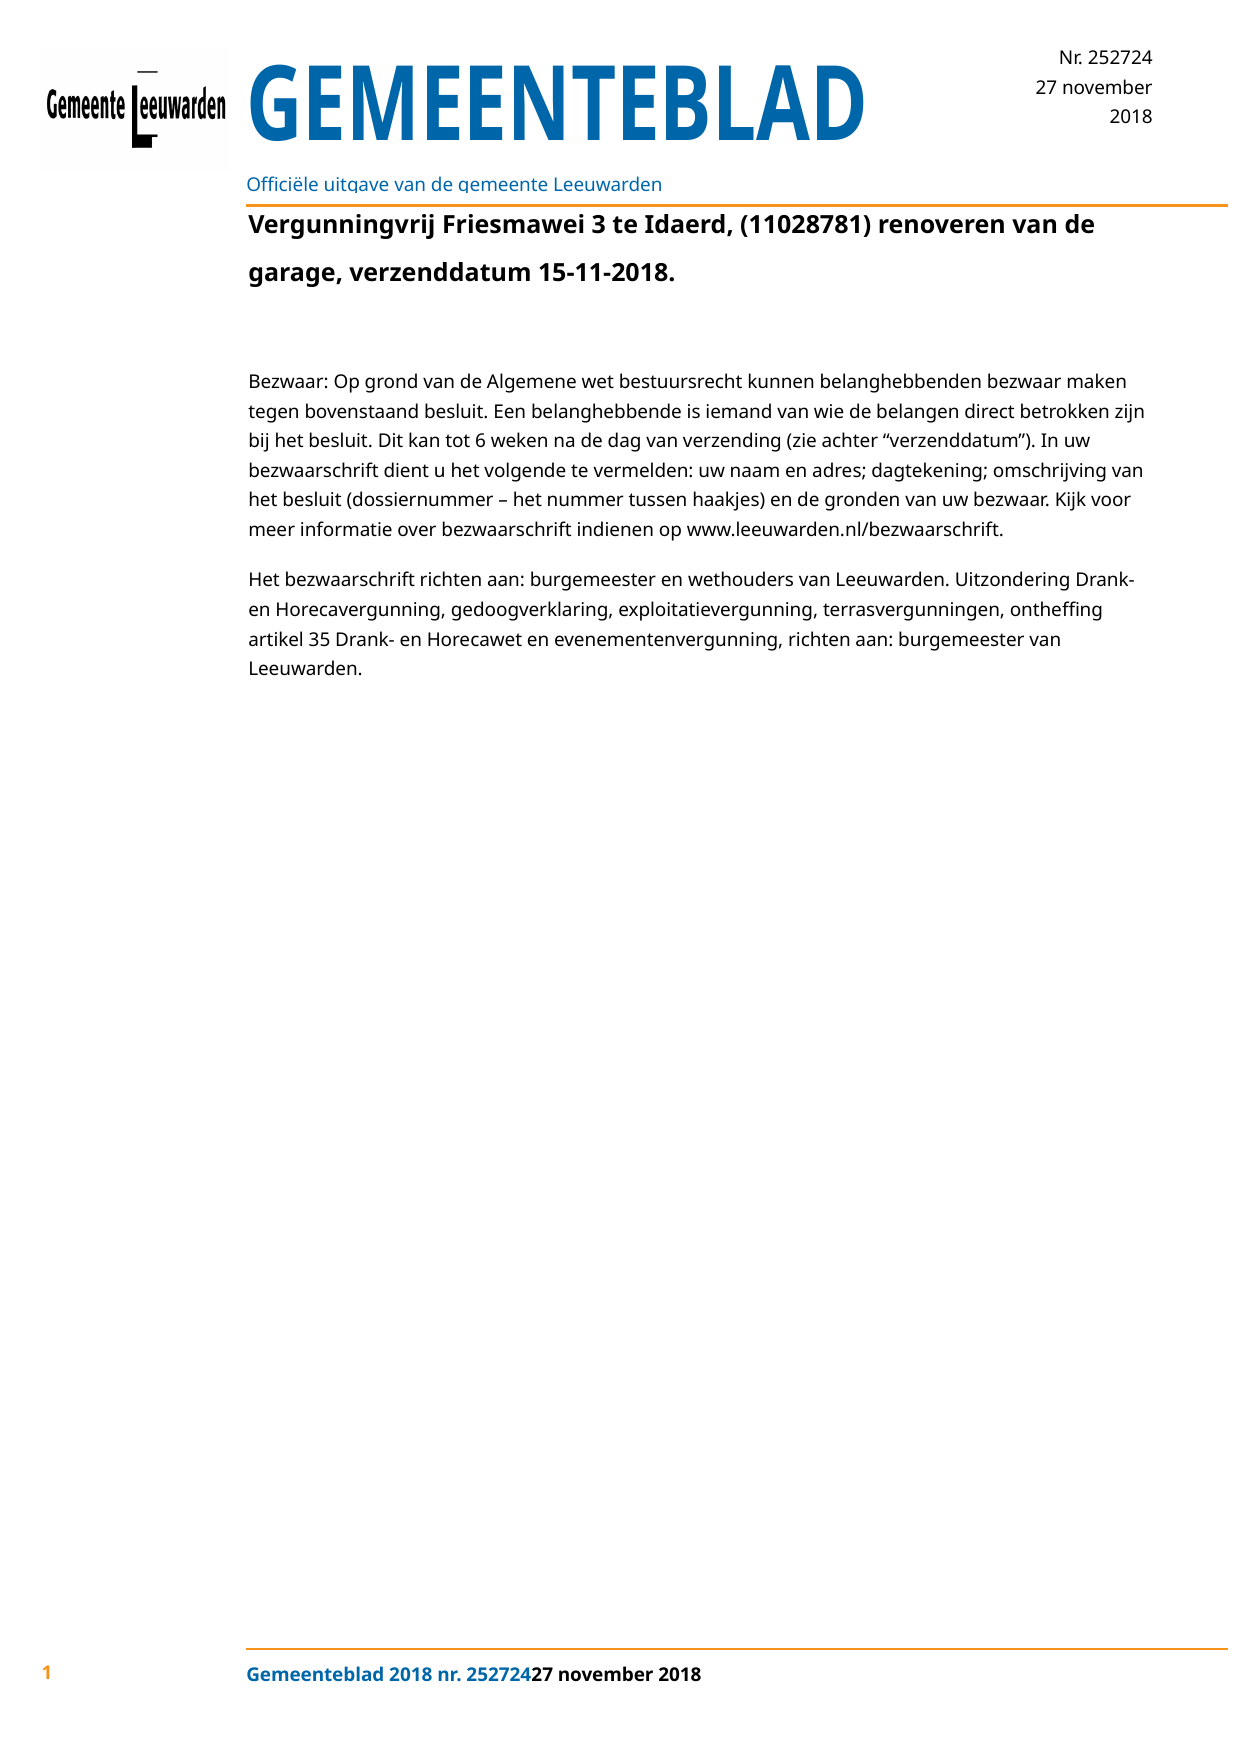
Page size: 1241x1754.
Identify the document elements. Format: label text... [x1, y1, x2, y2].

picture [41, 47, 231, 172]
text Bezwaar: Op grond van de Algemene wet bestuursrecht kunnen belanghebbenden bezwaar maken tegen bovenstaand besluit. Een belanghebbende is iemand van wie de belangen direct betrokken zijn bij het besluit. Dit kan tot 6 weken na de dag van verzending (zie achter “verzenddatum”). In uw bezwaarschrift dient u het volgende te vermelden: uw naam en adres; dagtekening; omschrijving van het besluit (dossiernummer – het nummer tussen haakjes) en de gronden van uw bezwaar. Kijk voor meer informatie over bezwaarschrift indienen op www.leeuwarden.nl/bezwaarschrift. [248, 368, 1152, 542]
text Het bezwaarschrift richten aan: burgemeester en wethouders van Leeuwarden. Uitzondering Drank- en Horecavergunning, gedoogverklaring, exploitatievergunning, terrasvergunningen, ontheffing artikel 35 Drank- en Horecawet en evenementenvergunning, richten aan: burgemeester van Leeuwarden. [248, 567, 1152, 681]
text Vergunningvrij Friesmawei 3 te Idaerd, (11028781) renoveren van de garage, verzenddatum 15-11-2018. [248, 207, 1152, 288]
